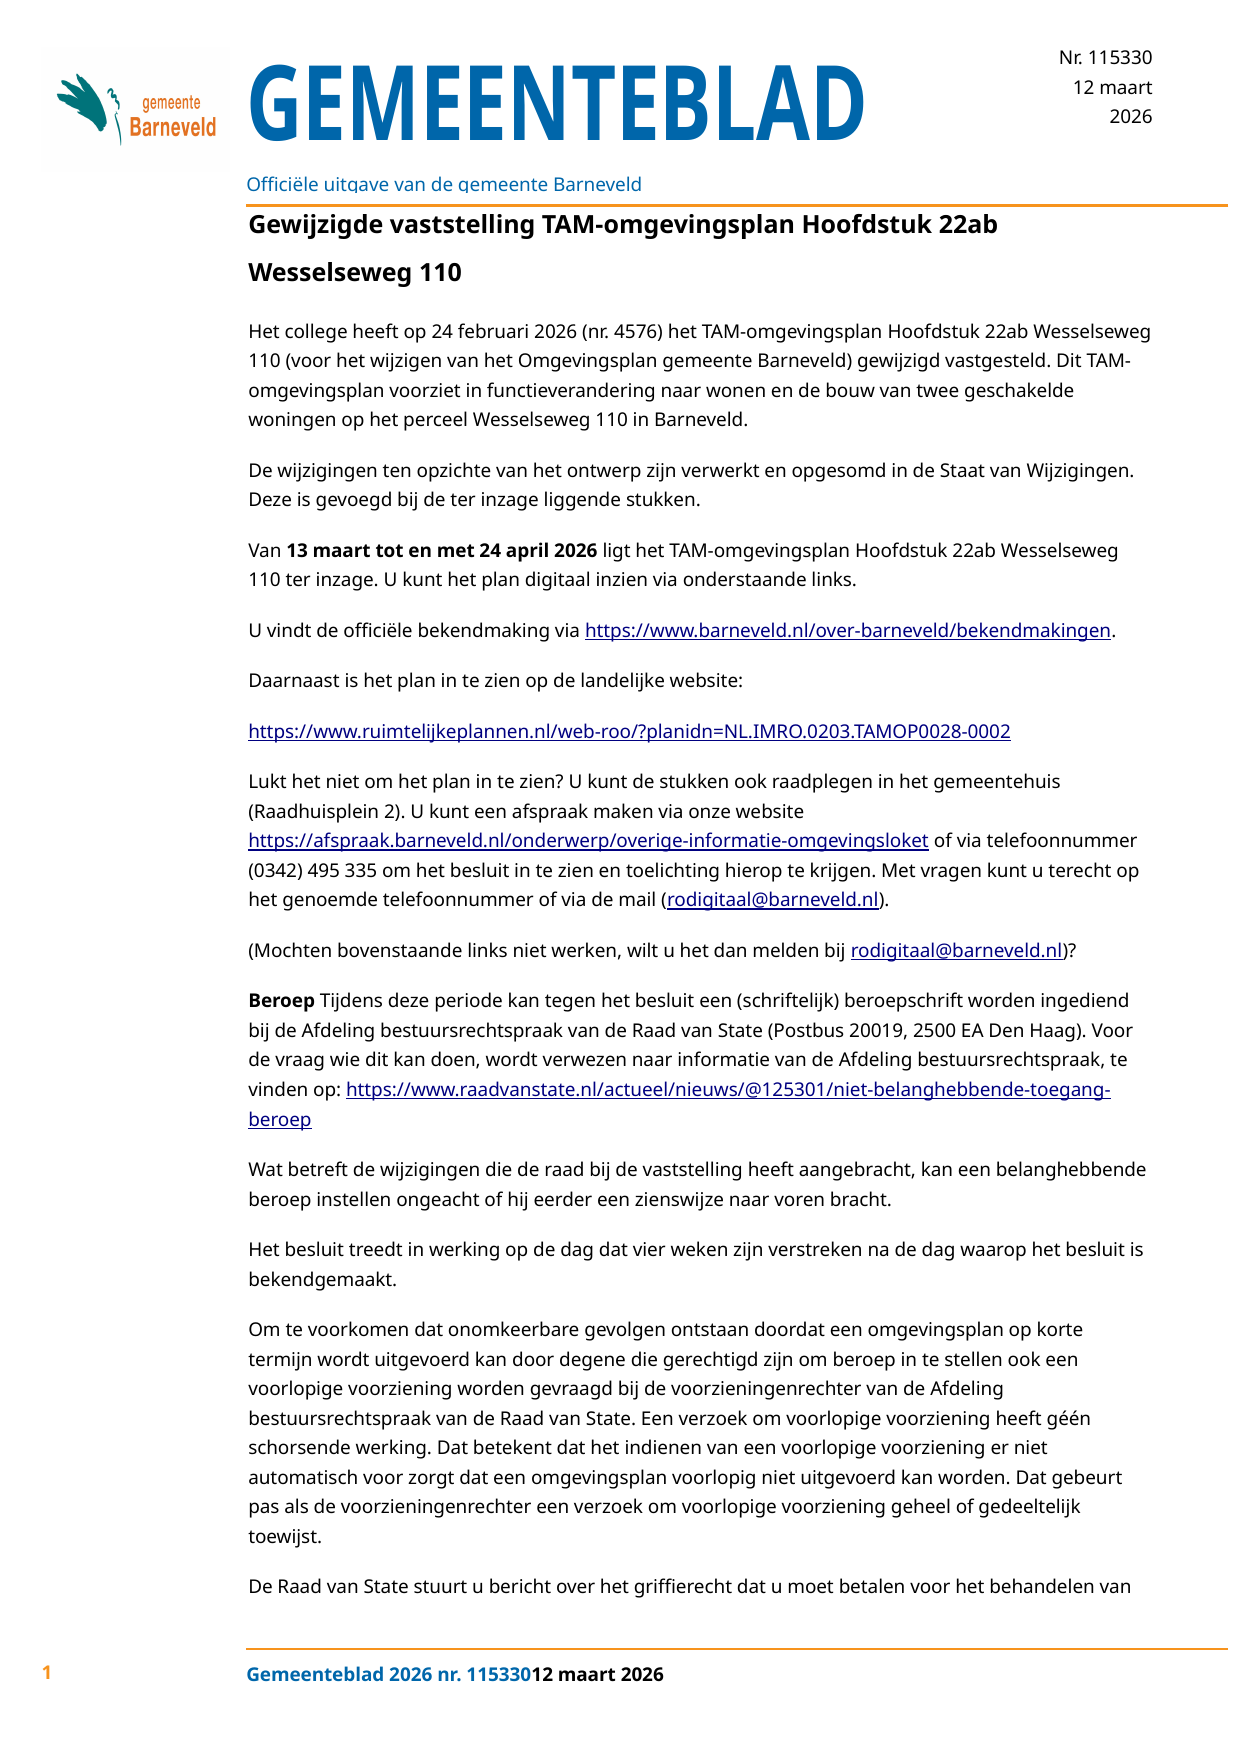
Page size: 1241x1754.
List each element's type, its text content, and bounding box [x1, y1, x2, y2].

text U vindt de officiële bekendmaking via https://www.barneveld.nl/over-barneveld/bekendmakingen. [248, 617, 1152, 643]
text Lukt het niet om het plan in te zien? U kunt de stukken ook raadplegen in het gemeentehuis (Raadhuisplein 2). U kunt een afspraak maken via onze website https://afspraak.barneveld.nl/onderwerp/overige-informatie-omgevingsloket of via telefoonnummer (0342) 495 335 om het besluit in te zien en toelichting hierop te krijgen. Met vragen kunt u terecht op het genoemde telefoonnummer of via de mail (rodigitaal@barneveld.nl). [248, 768, 1152, 912]
text Daarnaast is het plan in te zien op de landelijke website: [248, 667, 1152, 693]
text De Raad van State stuurt u bericht over het griffierecht dat u moet betalen voor het behandelen van [248, 1574, 1152, 1599]
picture [41, 47, 231, 172]
text Om te voorkomen dat onomkeerbare gevolgen ontstaan doordat een omgevingsplan op korte termijn wordt uitgevoerd kan door degene die gerechtigd zijn om beroep in te stellen ook een voorlopige voorziening worden gevraagd bij de voorzieningenrechter van de Afdeling bestuursrechtspraak van de Raad van State. Een verzoek om voorlopige voorziening heeft géén schorsende werking. Dat betekent dat het indienen van een voorlopige voorziening er niet automatisch voor zorgt dat een omgevingsplan voorlopig niet uitgevoerd kan worden. Dat gebeurt pas als de voorzieningenrechter een verzoek om voorlopige voorziening geheel of gedeeltelijk toewijst. [248, 1316, 1152, 1549]
text Wat betreft de wijzigingen die de raad bij de vaststelling heeft aangebracht, kan een belanghebbende beroep instellen ongeacht of hij eerder een zienswijze naar voren bracht. [248, 1156, 1152, 1212]
text Beroep Tijdens deze periode kan tegen het besluit een (schriftelijk) beroepschrift worden ingediend bij de Afdeling bestuursrechtspraak van de Raad van State (Postbus 20019, 2500 EA Den Haag). Voor de vraag wie dit kan doen, wordt verwezen naar informatie van de Afdeling bestuursrechtspraak, te vinden op: https://www.raadvanstate.nl/actueel/nieuws/@125301/niet-belanghebbende-toegang-beroep [248, 987, 1152, 1132]
text Gewijzigde vaststelling TAM-omgevingsplan Hoofdstuk 22ab Wesselseweg 110 [248, 207, 1152, 288]
text https://www.ruimtelijkeplannen.nl/web-roo/?planidn=NL.IMRO.0203.TAMOP0028-0002 [248, 718, 1152, 744]
text Het college heeft op 24 februari 2026 (nr. 4576) het TAM-omgevingsplan Hoofdstuk 22ab Wesselseweg 110 (voor het wijzigen van het Omgevingsplan gemeente Barneveld) gewijzigd vastgesteld. Dit TAM-omgevingsplan voorziet in functieverandering naar wonen en de bouw van twee geschakelde woningen op het perceel Wesselseweg 110 in Barneveld. [248, 318, 1152, 432]
text (Mochten bovenstaande links niet werken, wilt u het dan melden bij rodigitaal@barneveld.nl)? [248, 937, 1152, 963]
text De wijzigingen ten opzichte van het ontwerp zijn verwerkt en opgesomd in de Staat van Wijzigingen. Deze is gevoegd bij de ter inzage liggende stukken. [248, 457, 1152, 512]
text Van 13 maart tot en met 24 april 2026 ligt het TAM-omgevingsplan Hoofdstuk 22ab Wesselseweg 110 ter inzage. U kunt het plan digitaal inzien via onderstaande links. [248, 537, 1152, 592]
text Het besluit treedt in werking op de dag dat vier weken zijn verstreken na de dag waarop het besluit is bekendgemaakt. [248, 1236, 1152, 1292]
